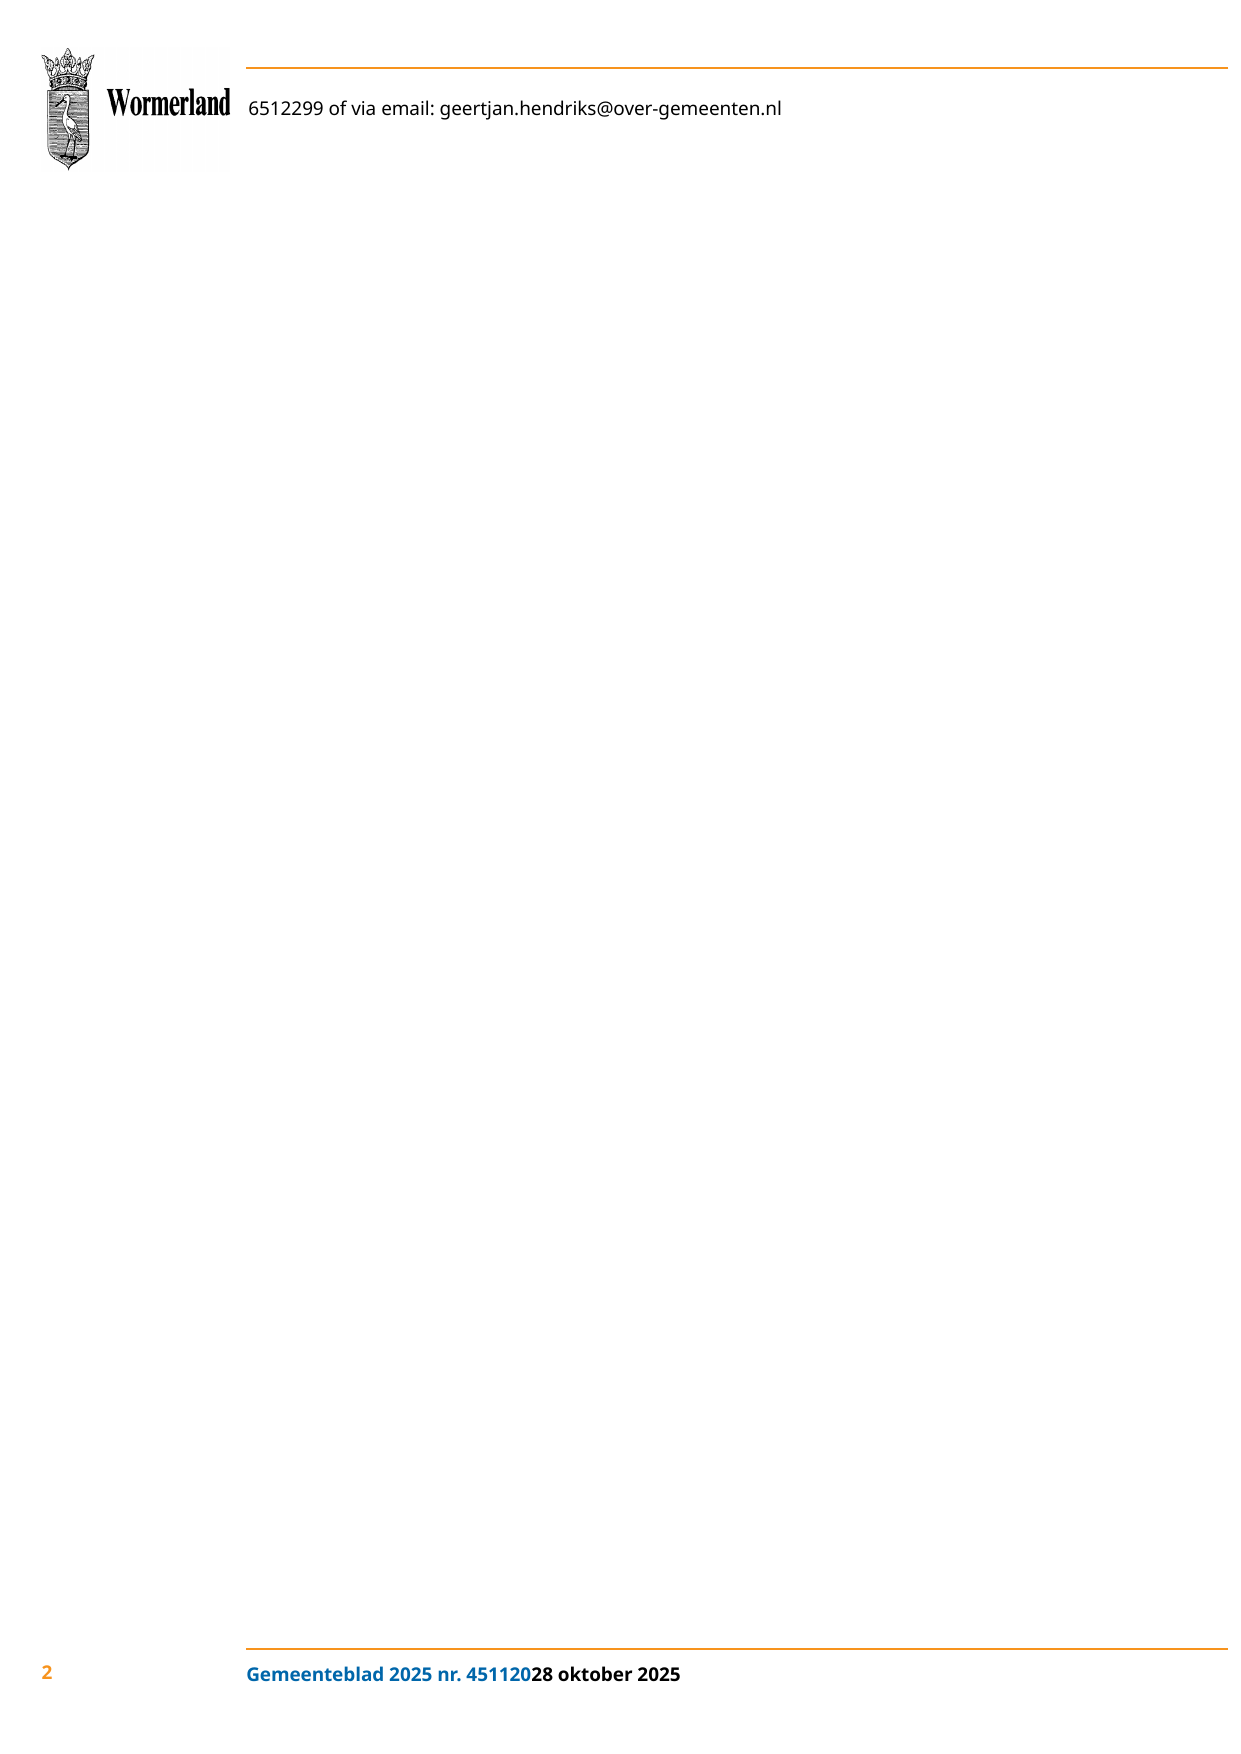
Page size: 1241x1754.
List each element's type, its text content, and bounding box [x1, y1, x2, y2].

picture [41, 47, 231, 172]
text 6512299 of via email: geertjan.hendriks@over-gemeenten.nl [248, 95, 1152, 121]
